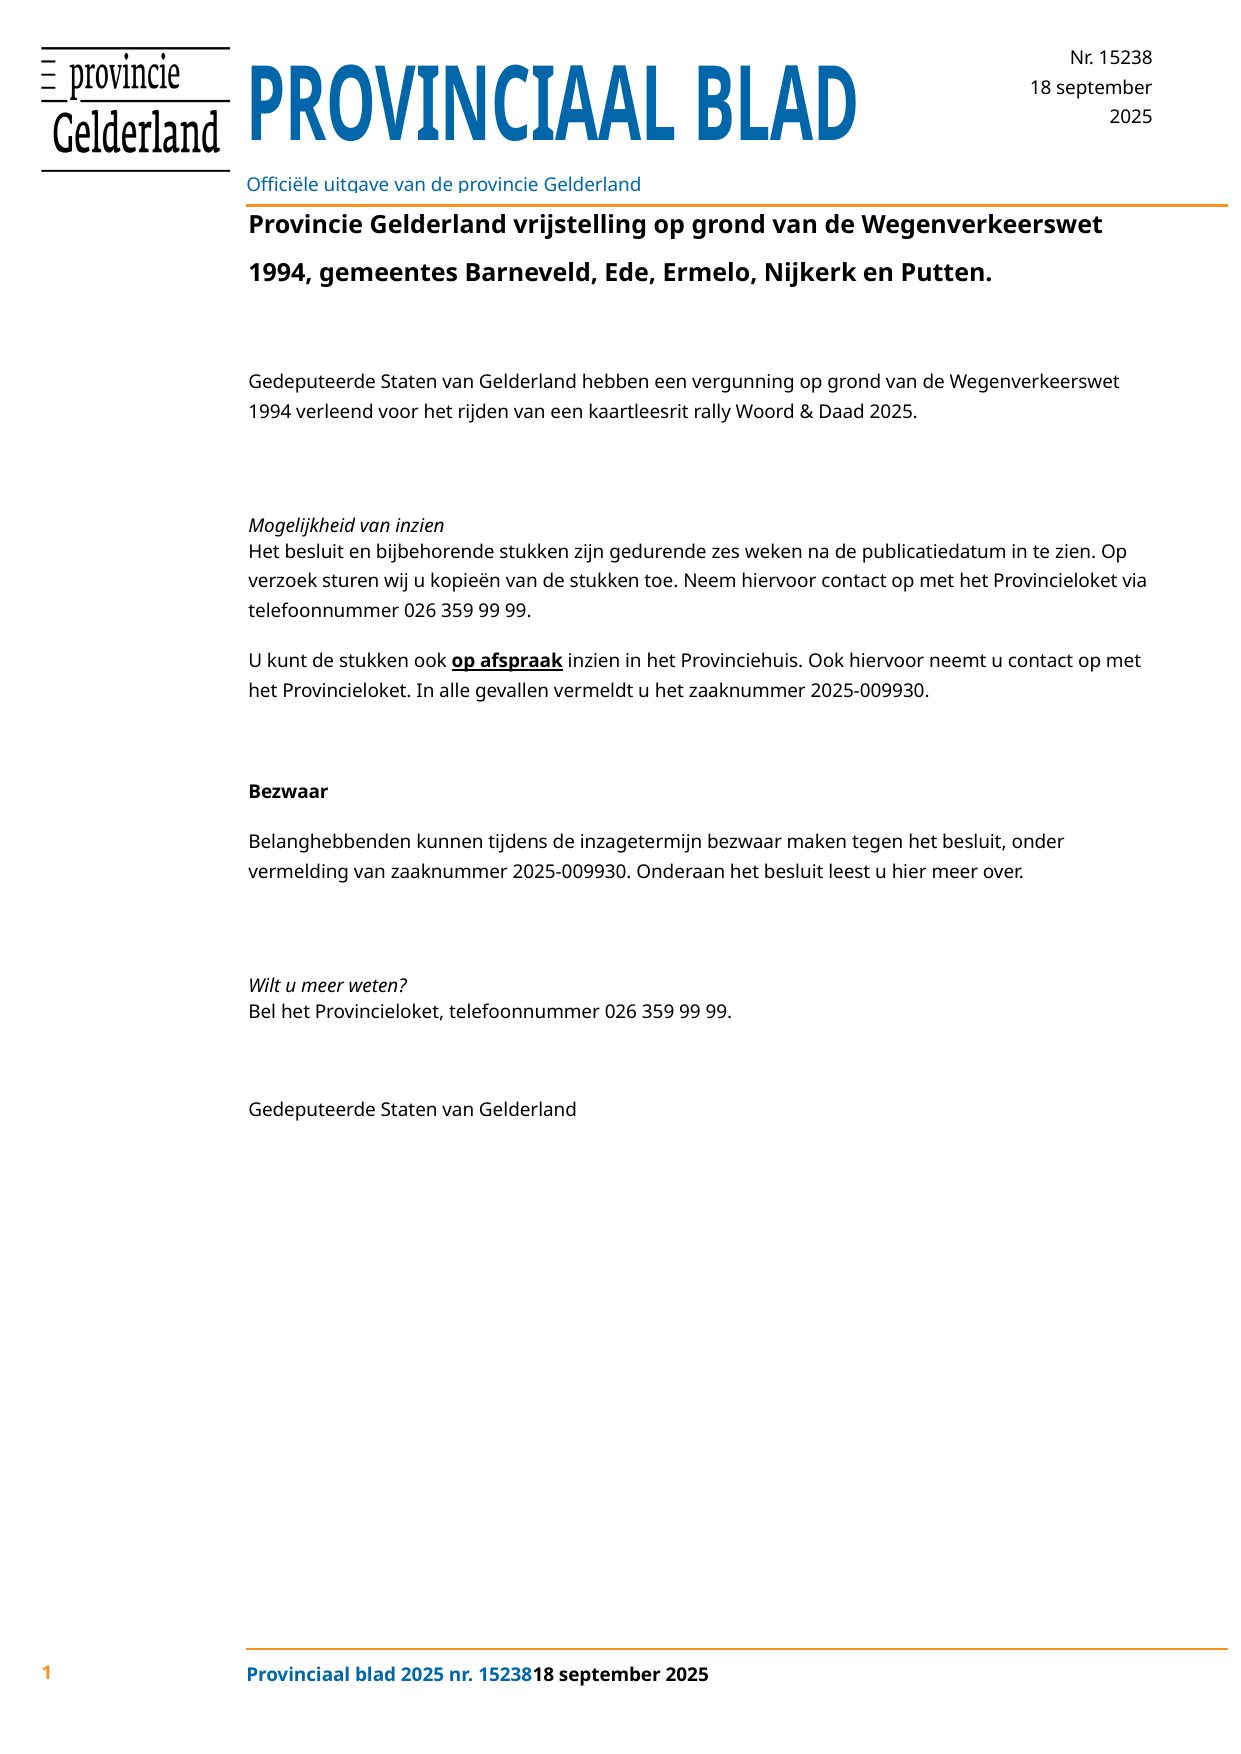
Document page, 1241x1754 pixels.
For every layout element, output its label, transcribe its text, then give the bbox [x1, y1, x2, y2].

text Wilt u meer weten? [248, 972, 1152, 998]
text Bel het Provincieloket, telefoonnummer 026 359 99 99. [248, 998, 1152, 1024]
text Gedeputeerde Staten van Gelderland [248, 1096, 1152, 1122]
text Het besluit en bijbehorende stukken zijn gedurende zes weken na de publicatiedatum in te zien. Op verzoek sturen wij u kopieën van de stukken toe. Neem hiervoor contact op met het Provincieloket via telefoonnummer 026 359 99 99. [248, 538, 1152, 623]
text Belanghebbenden kunnen tijdens de inzagetermijn bezwaar maken tegen het besluit, onder vermelding van zaaknummer 2025-009930. Onderaan het besluit leest u hier meer over. [248, 828, 1152, 884]
picture [41, 47, 231, 172]
text Bezwaar [248, 778, 1152, 804]
text Gedeputeerde Staten van Gelderland hebben een vergunning op grond van de Wegenverkeerswet 1994 verleend voor het rijden van een kaartleesrit rally Woord & Daad 2025. [248, 368, 1152, 424]
text Provincie Gelderland vrijstelling op grond van de Wegenverkeerswet 1994, gemeentes Barneveld, Ede, Ermelo, Nijkerk en Putten. [248, 207, 1152, 288]
text Mogelijkheid van inzien [248, 512, 1152, 538]
text U kunt de stukken ook op afspraak inzien in het Provinciehuis. Ook hiervoor neemt u contact op met het Provincieloket. In alle gevallen vermeldt u het zaaknummer 2025-009930. [248, 648, 1152, 703]
